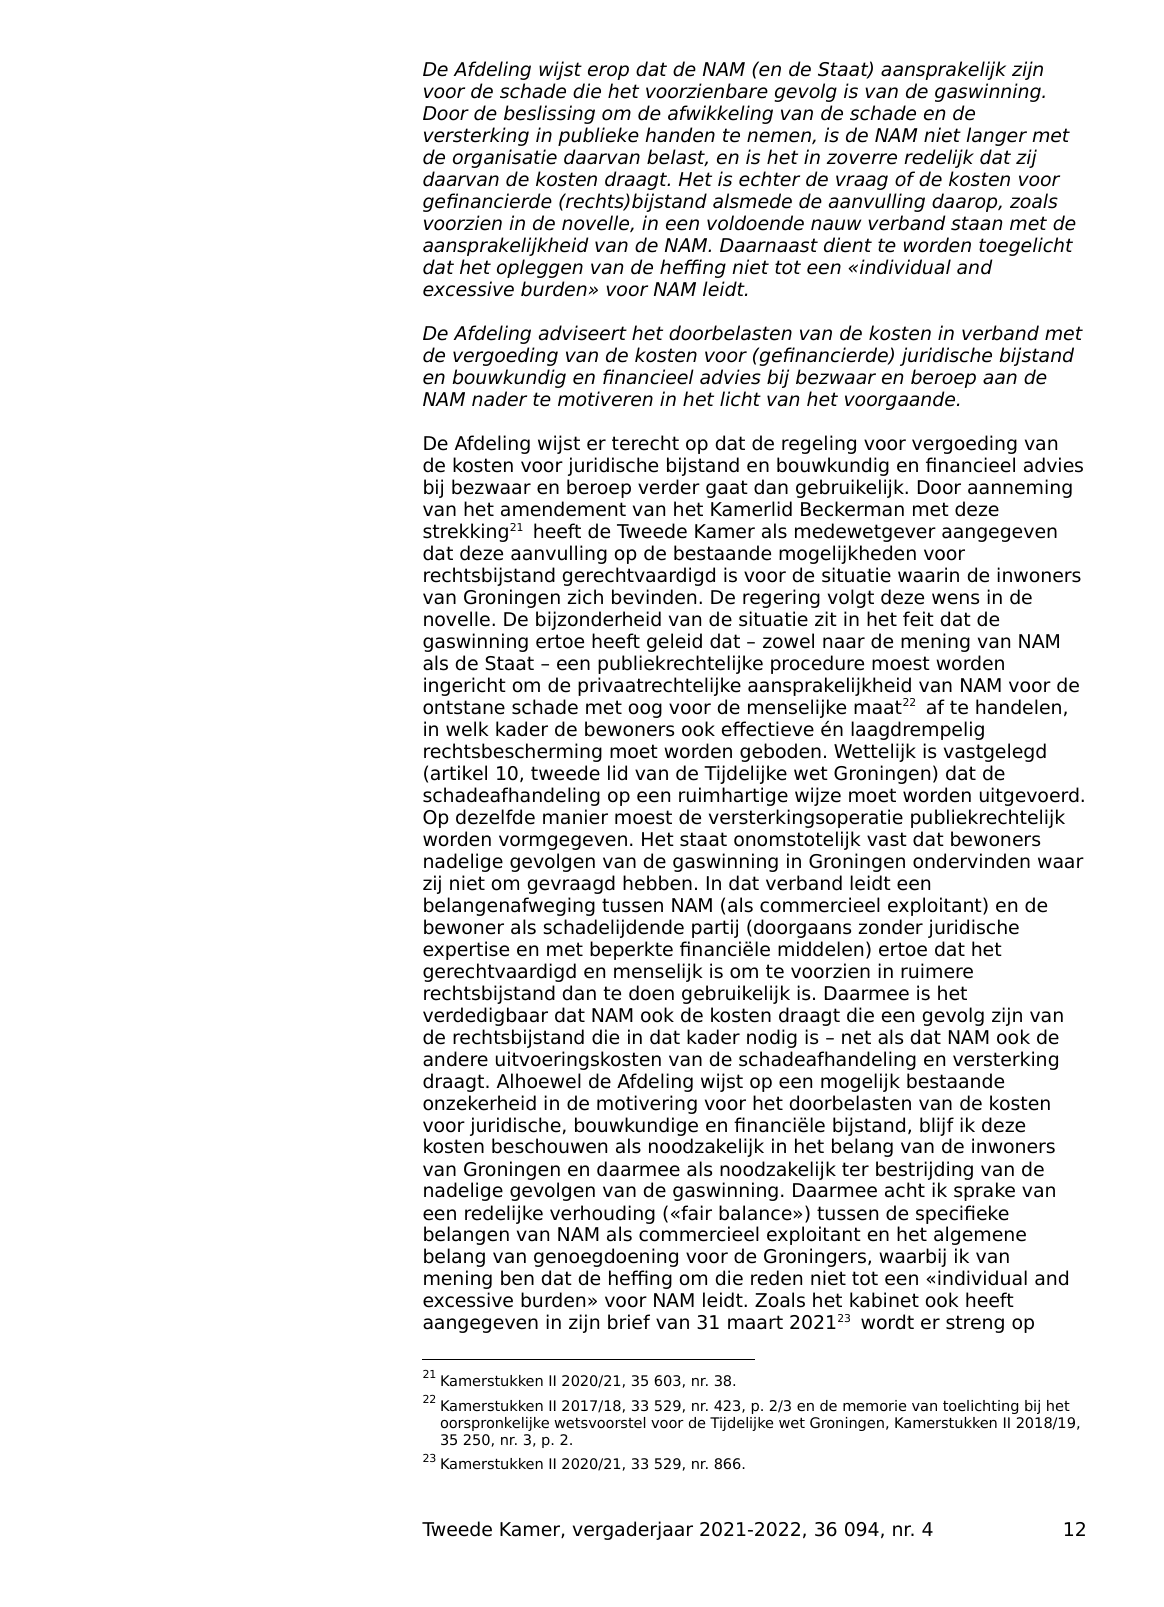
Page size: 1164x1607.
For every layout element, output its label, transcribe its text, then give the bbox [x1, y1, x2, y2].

text Kamerstukken II 2017/18, 33 529, nr. 423, p. 2/3 en de memorie van toelichting bij het oorspronkelijke wetsvoorstel voor de Tijdelijke wet Groningen, Kamerstukken II 2018/19, 35 250, nr. 3, p. 2. [422, 1393, 1087, 1449]
text De Afdeling wijst er terecht op dat de regeling voor vergoeding van de kosten voor juridische bijstand en bouwkundig en financieel advies bij bezwaar en beroep verder gaat dan gebruikelijk. Door aanneming van het amendement van het Kamerlid Beckerman met deze strekking heeft de Tweede Kamer als medewetgever aangegeven dat deze aanvulling op de bestaande mogelijkheden voor rechtsbijstand gerechtvaardigd is voor de situatie waarin de inwoners van Groningen zich bevinden. De regering volgt deze wens in de novelle. De bijzonderheid van de situatie zit in het feit dat de gaswinning ertoe heeft geleid dat – zowel naar de mening van NAM als de Staat – een publiekrechtelijke procedure moest worden ingericht om de privaatrechtelijke aansprakelijkheid van NAM voor de ontstane schade met oog voor de menselijke maat af te handelen, in welk kader de bewoners ook effectieve én laagdrempelig rechtsbescherming moet worden geboden. Wettelijk is vastgelegd (artikel 10, tweede lid van de Tijdelijke wet Groningen) dat de schadeafhandeling op een ruimhartige wijze moet worden uitgevoerd. Op dezelfde manier moest de versterkingsoperatie publiekrechtelijk worden vormgegeven. Het staat onomstotelijk vast dat bewoners nadelige gevolgen van de gaswinning in Groningen ondervinden waar zij niet om gevraagd hebben. In dat verband leidt een belangenafweging tussen NAM (als commercieel exploitant) en de bewoner als schadelijdende partij (doorgaans zonder juridische expertise en met beperkte financiële middelen) ertoe dat het gerechtvaardigd en menselijk is om te voorzien in ruimere rechtsbijstand dan te doen gebruikelijk is. Daarmee is het verdedigbaar dat NAM ook de kosten draagt die een gevolg zijn van de rechtsbijstand die in dat kader nodig is – net als dat NAM ook de andere uitvoeringskosten van de schadeafhandeling en versterking draagt. Alhoewel de Afdeling wijst op een mogelijk bestaande onzekerheid in de motivering voor het doorbelasten van de kosten voor juridische, bouwkundige en financiële bijstand, blijf ik deze kosten beschouwen als noodzakelijk in het belang van de inwoners van Groningen en daarmee als noodzakelijk ter bestrijding van de nadelige gevolgen van de gaswinning. Daarmee acht ik sprake van een redelijke verhouding («fair balance») tussen de specifieke belangen van NAM als commercieel exploitant en het algemene belang van genoegdoening voor de Groningers, waarbij ik van mening ben dat de heffing om die reden niet tot een «individual and excessive burden» voor NAM leidt. Zoals het kabinet ook heeft aangegeven in zijn brief van 31 maart 2021 wordt er streng op [422, 433, 1087, 1334]
text De Afdeling adviseert het doorbelasten van de kosten in verband met de vergoeding van de kosten voor (gefinancierde) juridische bijstand en bouwkundig en financieel advies bij bezwaar en beroep aan de NAM nader te motiveren in het licht van het voorgaande. [422, 323, 1087, 411]
text Kamerstukken II 2020/21, 33 529, nr. 866. [422, 1452, 1087, 1474]
text De Afdeling wijst erop dat de NAM (en de Staat) aansprakelijk zijn voor de schade die het voorzienbare gevolg is van de gaswinning. Door de beslissing om de afwikkeling van de schade en de versterking in publieke handen te nemen, is de NAM niet langer met de organisatie daarvan belast, en is het in zoverre redelijk dat zij daarvan de kosten draagt. Het is echter de vraag of de kosten voor gefinancierde (rechts)bijstand alsmede de aanvulling daarop, zoals voorzien in de novelle, in een voldoende nauw verband staan met de aansprakelijkheid van de NAM. Daarnaast dient te worden toegelicht dat het opleggen van de heffing niet tot een «individual and excessive burden» voor NAM leidt. [422, 59, 1087, 301]
text Kamerstukken II 2020/21, 35 603, nr. 38. [422, 1368, 1087, 1391]
